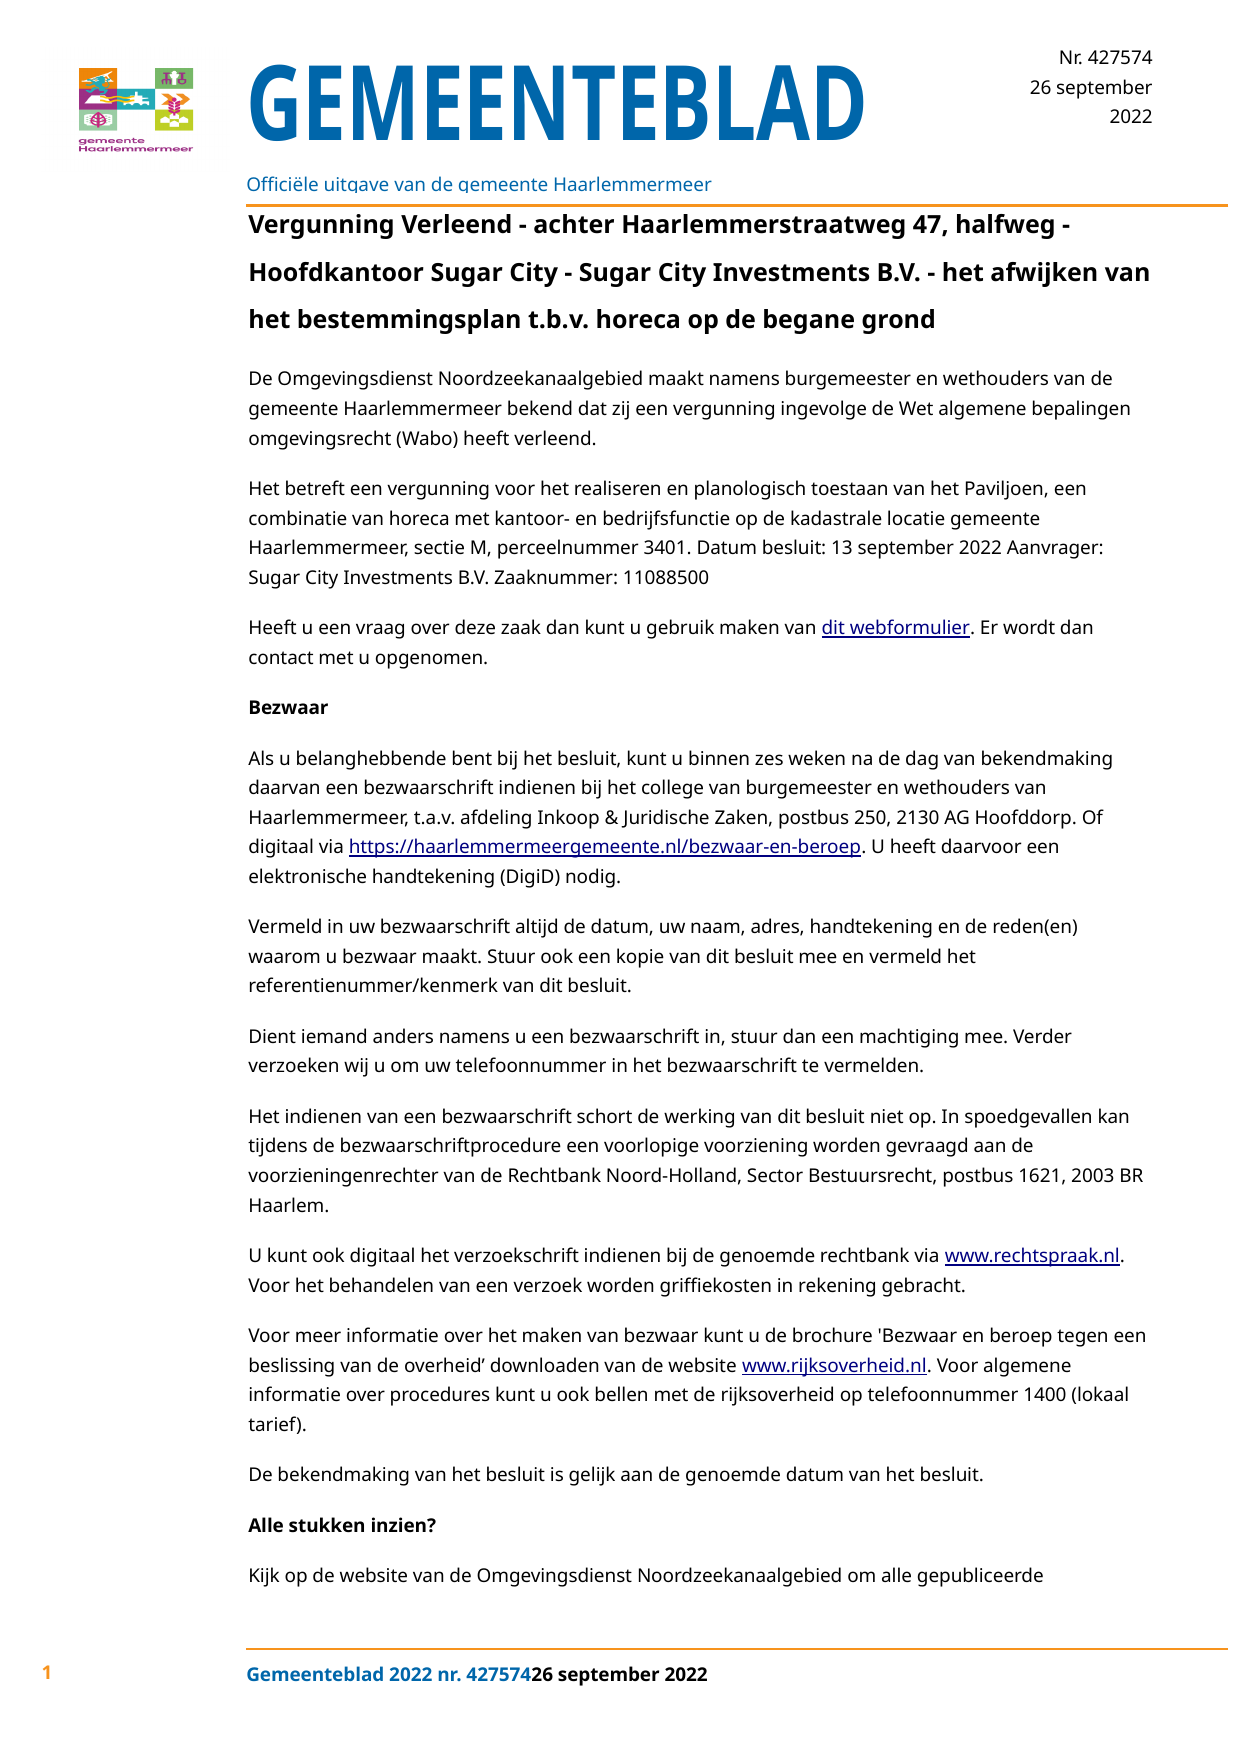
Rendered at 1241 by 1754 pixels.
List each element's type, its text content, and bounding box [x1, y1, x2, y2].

text U kunt ook digitaal het verzoekschrift indienen bij de genoemde rechtbank via www.rechtspraak.nl. Voor het behandelen van een verzoek worden griffiekosten in rekening gebracht. [248, 1242, 1152, 1297]
text Voor meer informatie over het maken van bezwaar kunt u de brochure 'Bezwaar en beroep tegen een beslissing van de overheid’ downloaden van de website www.rijksoverheid.nl. Voor algemene informatie over procedures kunt u ook bellen met de rijksoverheid op telefoonnummer 1400 (lokaal tarief). [248, 1322, 1152, 1437]
text Alle stukken inzien? [248, 1512, 1152, 1537]
text De Omgevingsdienst Noordzeekanaalgebied maakt namens burgemeester en wethouders van de gemeente Haarlemmermeer bekend dat zij een vergunning ingevolge de Wet algemene bepalingen omgevingsrecht (Wabo) heeft verleend. [248, 366, 1152, 450]
text Bezwaar [248, 694, 1152, 720]
text Heeft u een vraag over deze zaak dan kunt u gebruik maken van dit webformulier. Er wordt dan contact met u opgenomen. [248, 614, 1152, 669]
text De bekendmaking van het besluit is gelijk aan de genoemde datum van het besluit. [248, 1461, 1152, 1487]
text Vermeld in uw bezwaarschrift altijd de datum, uw naam, adres, handtekening en de reden(en) waarom u bezwaar maakt. Stuur ook een kopie van dit besluit mee en vermeld het referentienummer/kenmerk van dit besluit. [248, 913, 1152, 998]
text Als u belanghebbende bent bij het besluit, kunt u binnen zes weken na de dag van bekendmaking daarvan een bezwaarschrift indienen bij het college van burgemeester en wethouders van Haarlemmermeer, t.a.v. afdeling Inkoop & Juridische Zaken, postbus 250, 2130 AG Hoofddorp. Of digitaal via https://haarlemmermeergemeente.nl/bezwaar-en-beroep. U heeft daarvoor een elektronische handtekening (DigiD) nodig. [248, 745, 1152, 889]
text Het indienen van een bezwaarschrift schort de werking van dit besluit niet op. In spoedgevallen kan tijdens de bezwaarschriftprocedure een voorlopige voorziening worden gevraagd aan de voorzieningenrechter van de Rechtbank Noord-Holland, Sector Bestuursrecht, postbus 1621, 2003 BR Haarlem. [248, 1103, 1152, 1217]
picture [41, 47, 231, 172]
text Vergunning Verleend - achter Haarlemmerstraatweg 47, halfweg - Hoofdkantoor Sugar City - Sugar City Investments B.V. - het afwijken van het bestemmingsplan t.b.v. horeca op de begane grond [248, 207, 1152, 336]
text Dient iemand anders namens u een bezwaarschrift in, stuur dan een machtiging mee. Verder verzoeken wij u om uw telefoonnummer in het bezwaarschrift te vermelden. [248, 1023, 1152, 1078]
text Kijk op de website van de Omgevingsdienst Noordzeekanaalgebied om alle gepubliceerde [248, 1562, 1152, 1588]
text Het betreft een vergunning voor het realiseren en planologisch toestaan van het Paviljoen, een combinatie van horeca met kantoor- en bedrijfsfunctie op de kadastrale locatie gemeente Haarlemmermeer, sectie M, perceelnummer 3401. Datum besluit: 13 september 2022 Aanvrager: Sugar City Investments B.V. Zaaknummer: 11088500 [248, 475, 1152, 589]
